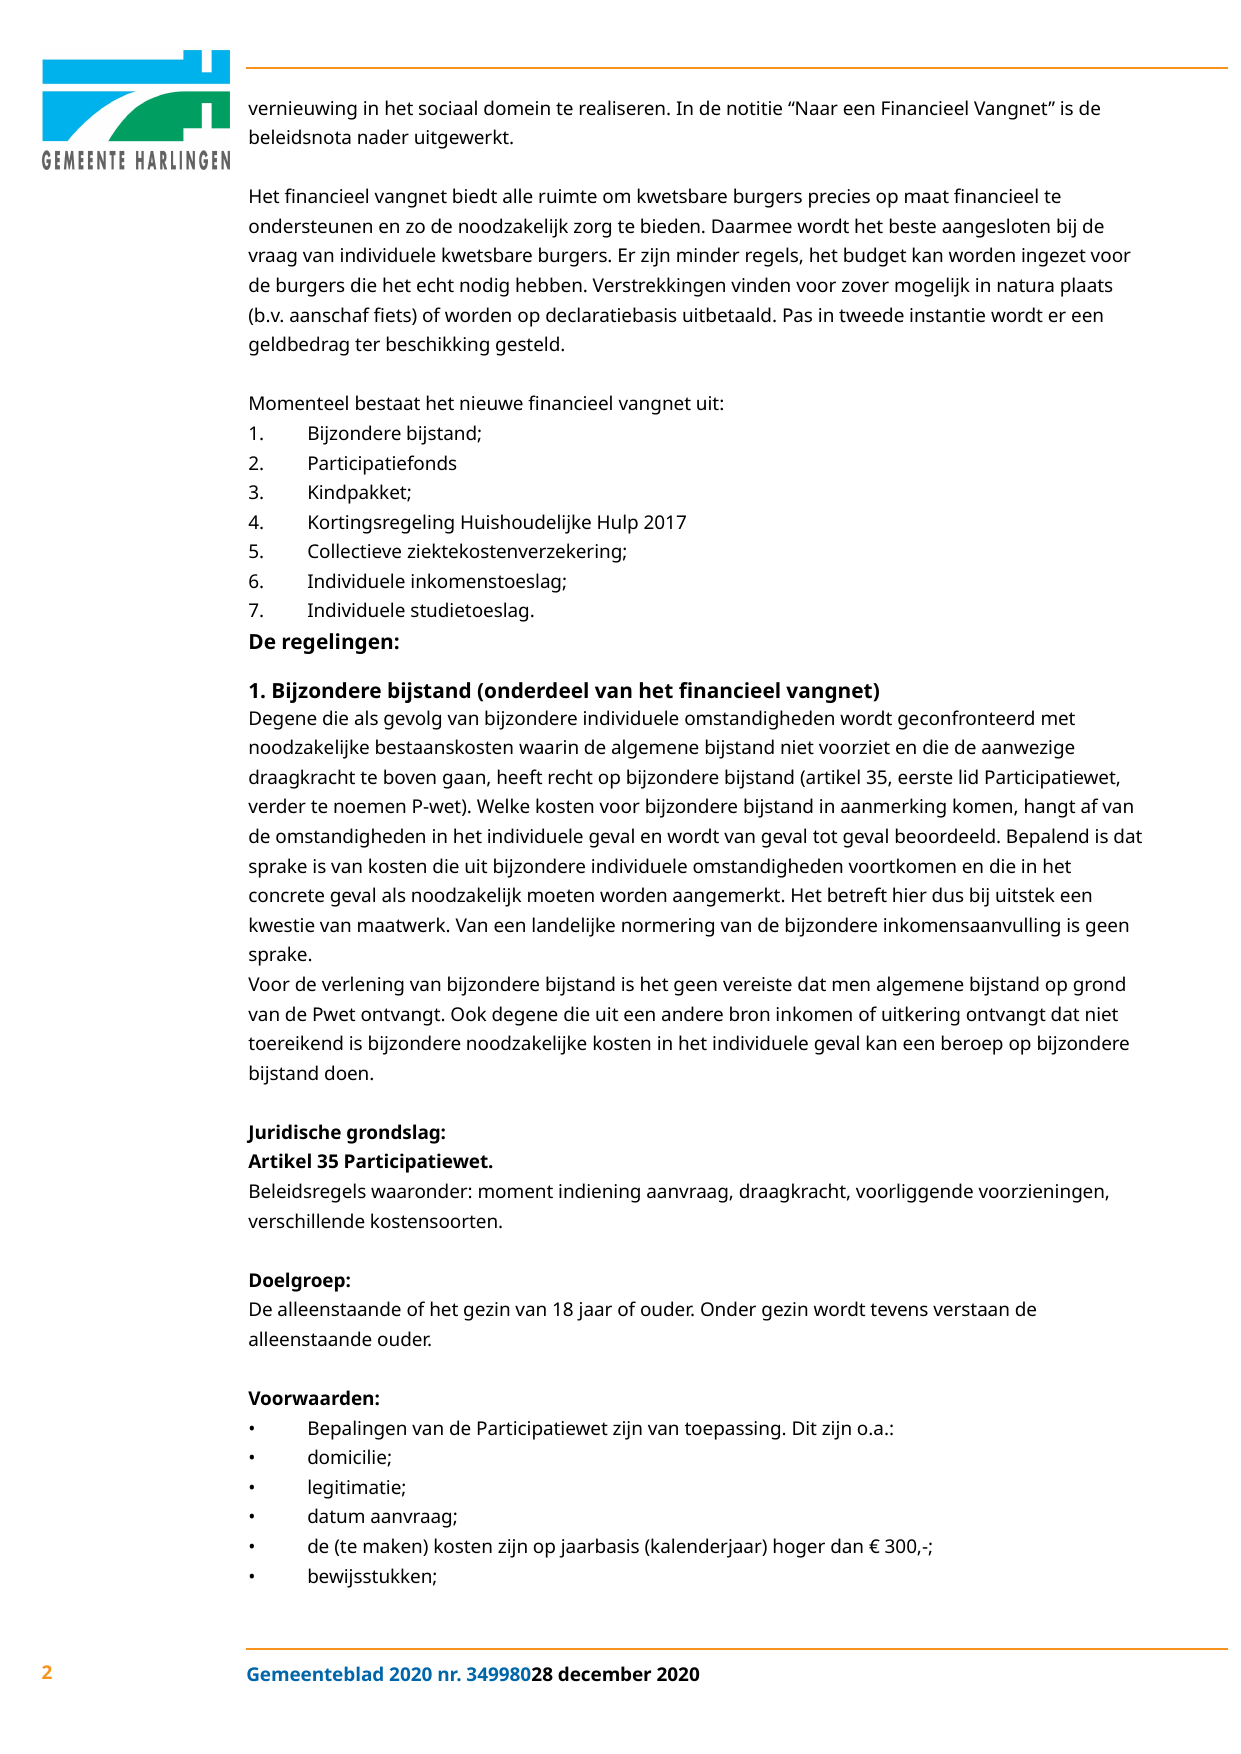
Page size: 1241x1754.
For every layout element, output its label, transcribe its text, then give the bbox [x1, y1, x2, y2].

list Bijzondere bijstand; [248, 420, 1152, 446]
text Voorwaarden: [248, 1385, 1152, 1411]
text De regelingen: [248, 627, 1152, 656]
text Beleidsregels waaronder: moment indiening aanvraag, draagkracht, voorliggende voorzieningen, verschillende kostensoorten. [248, 1178, 1152, 1234]
list Individuele inkomenstoeslag; [248, 568, 1152, 594]
list Participatiefonds [248, 450, 1152, 476]
list Bepalingen van de Participatiewet zijn van toepassing. Dit zijn o.a.: [248, 1415, 1152, 1441]
list Individuele studietoeslag. [248, 598, 1152, 623]
list Kortingsregeling Huishoudelijke Hulp 2017 [248, 509, 1152, 535]
list Collectieve ziektekostenverzekering; [248, 538, 1152, 564]
text vernieuwing in het sociaal domein te realiseren. In de notitie “Naar een Financieel Vangnet” is de beleidsnota nader uitgewerkt. [248, 95, 1152, 150]
list legitimatie; [248, 1474, 1152, 1500]
text Doelgroep: [248, 1267, 1152, 1293]
text Momenteel bestaat het nieuwe financieel vangnet uit: [248, 391, 1152, 416]
text Artikel 35 Participatiewet. [248, 1149, 1152, 1174]
list domicilie; [248, 1444, 1152, 1470]
text Juridische grondslag: [248, 1119, 1152, 1145]
text Voor de verlening van bijzondere bijstand is het geen vereiste dat men algemene bijstand op grond van de Pwet ontvangt. Ook degene die uit een andere bron inkomen of uitkering ontvangt dat niet toereikend is bijzondere noodzakelijke kosten in het individuele geval kan een beroep op bijzondere bijstand doen. [248, 971, 1152, 1086]
list datum aanvraag; [248, 1504, 1152, 1529]
text Degene die als gevolg van bijzondere individuele omstandigheden wordt geconfronteerd met noodzakelijke bestaanskosten waarin de algemene bijstand niet voorziet en die de aanwezige draagkracht te boven gaan, heeft recht op bijzondere bijstand (artikel 35, eerste lid Participatiewet, verder te noemen P-wet). Welke kosten voor bijzondere bijstand in aanmerking komen, hangt af van de omstandigheden in het individuele geval en wordt van geval tot geval beoordeeld. Bepalend is dat sprake is van kosten die uit bijzondere individuele omstandigheden voortkomen en die in het concrete geval als noodzakelijk moeten worden aangemerkt. Het betreft hier dus bij uitstek een kwestie van maatwerk. Van een landelijke normering van de bijzondere inkomensaanvulling is geen sprake. [248, 705, 1152, 967]
text 1. Bijzondere bijstand (onderdeel van het financieel vangnet) [248, 677, 1152, 705]
list Kindpakket; [248, 479, 1152, 505]
text Het financieel vangnet biedt alle ruimte om kwetsbare burgers precies op maat financieel te ondersteunen en zo de noodzakelijk zorg te bieden. Daarmee wordt het beste aangesloten bij de vraag van individuele kwetsbare burgers. Er zijn minder regels, het budget kan worden ingezet voor de burgers die het echt nodig hebben. Verstrekkingen vinden voor zover mogelijk in natura plaats (b.v. aanschaf fiets) of worden op declaratiebasis uitbetaald. Pas in tweede instantie wordt er een geldbedrag ter beschikking gesteld. [248, 183, 1152, 357]
picture [41, 47, 231, 172]
text De alleenstaande of het gezin van 18 jaar of ouder. Onder gezin wordt tevens verstaan de alleenstaande ouder. [248, 1297, 1152, 1352]
list bewijsstukken; [248, 1563, 1152, 1589]
list de (te maken) kosten zijn op jaarbasis (kalenderjaar) hoger dan € 300,-; [248, 1533, 1152, 1559]
